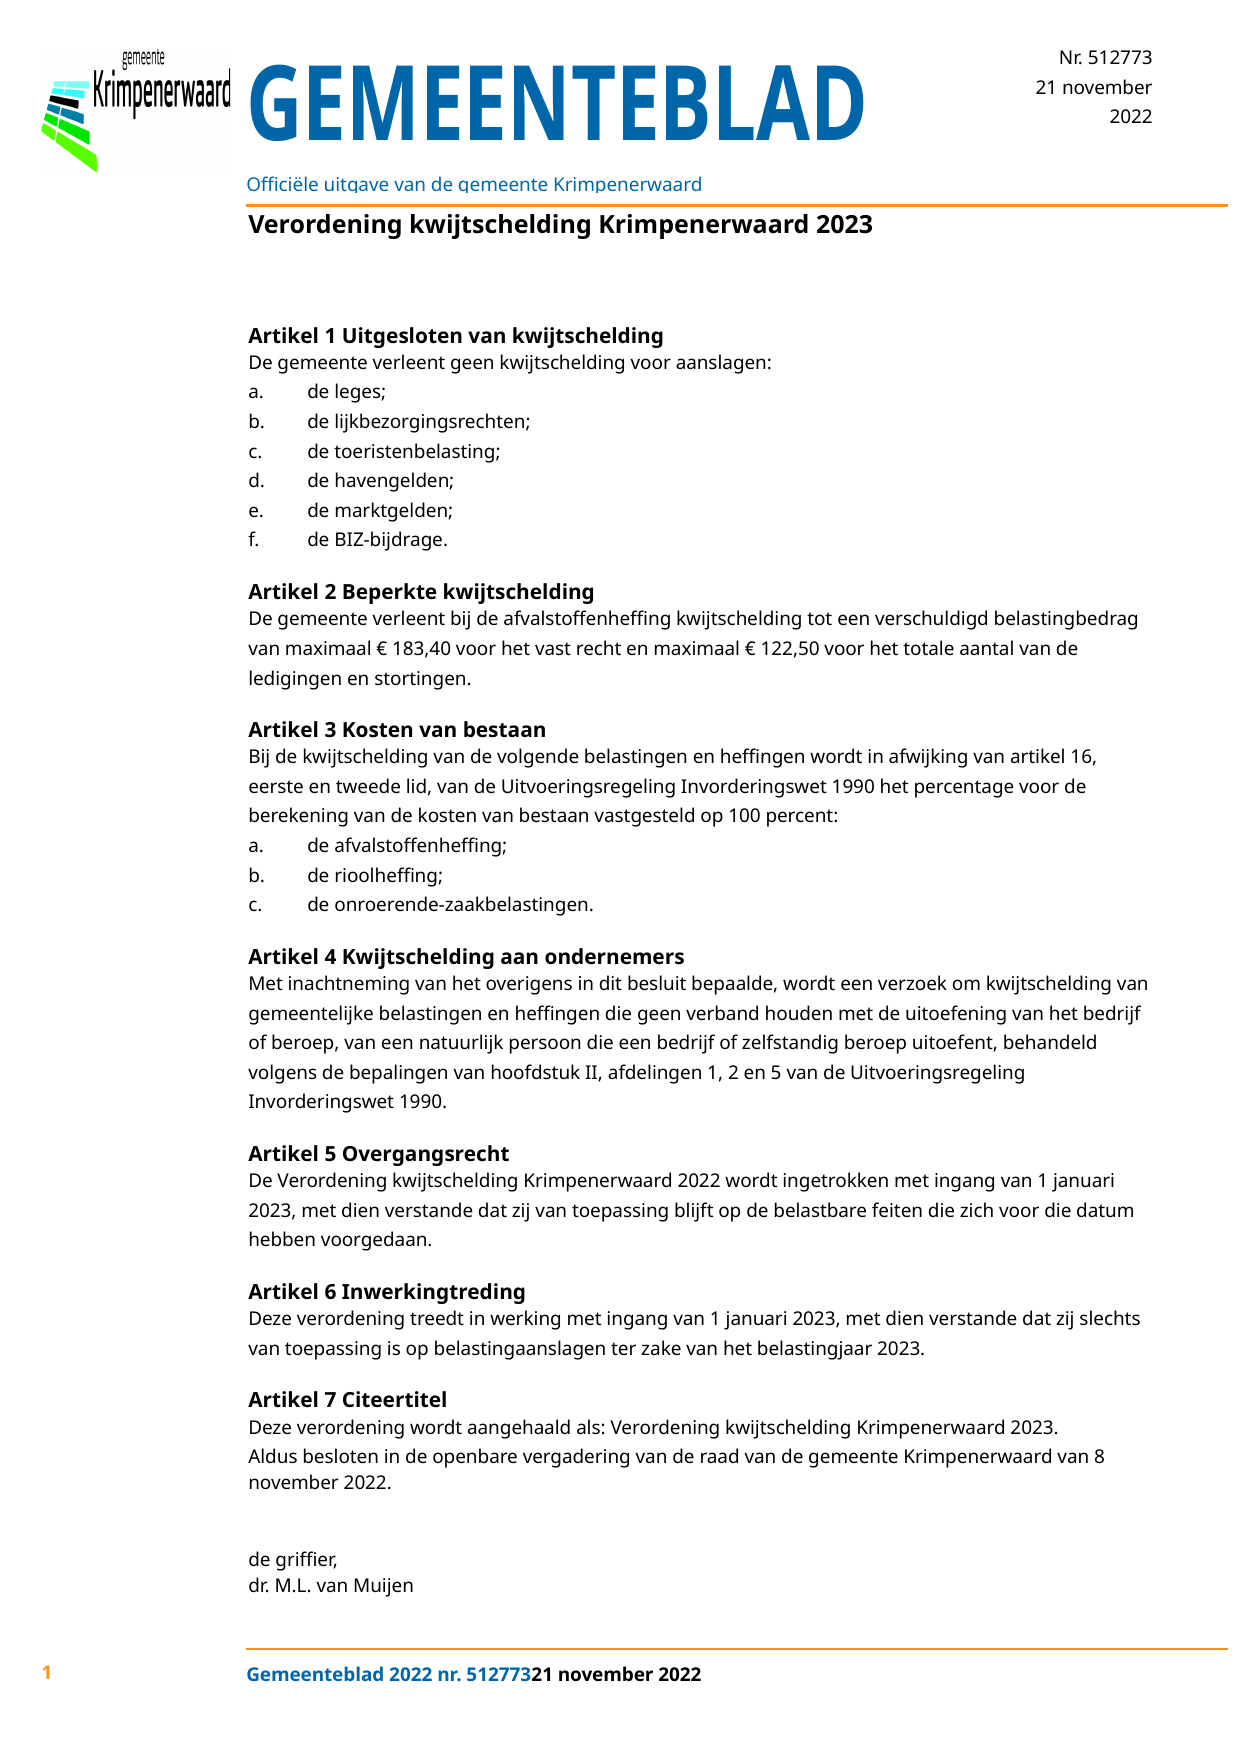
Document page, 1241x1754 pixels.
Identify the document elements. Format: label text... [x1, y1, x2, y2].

text Aldus besloten in de openbare vergadering van de raad van de gemeente Krimpenerwaard van 8 november 2022. [248, 1443, 1152, 1495]
list de afvalstoffenheffing; [248, 832, 1152, 858]
picture [41, 47, 231, 172]
text Met inachtneming van het overigens in dit besluit bepaalde, wordt een verzoek om kwijtschelding van gemeentelijke belastingen en heffingen die geen verband houden met de uitoefening van het bedrijf of beroep, van een natuurlijk persoon die een bedrijf of zelfstandig beroep uitoefent, behandeld volgens de bepalingen van hoofdstuk II, afdelingen 1, 2 en 5 van de Uitvoeringsregeling Invorderingswet 1990. [248, 970, 1152, 1114]
text Bij de kwijtschelding van de volgende belastingen en heffingen wordt in afwijking van artikel 16, eerste en tweede lid, van de Uitvoeringsregeling Invorderingswet 1990 het percentage voor de berekening van de kosten van bestaan vastgesteld op 100 percent: [248, 743, 1152, 828]
text Artikel 6 Inwerkingtreding [248, 1277, 1152, 1306]
text Artikel 4 Kwijtschelding aan ondernemers [248, 942, 1152, 970]
text dr. M.L. van Muijen [248, 1572, 1152, 1598]
text Artikel 7 Citeertitel [248, 1386, 1152, 1414]
list de marktgelden; [248, 497, 1152, 523]
text Verordening kwijtschelding Krimpenerwaard 2023 [248, 207, 1152, 241]
text De gemeente verleent geen kwijtschelding voor aanslagen: [248, 349, 1152, 375]
text Artikel 5 Overgangsrecht [248, 1139, 1152, 1167]
list de BIZ-bijdrage. [248, 527, 1152, 552]
text De gemeente verleent bij de afvalstoffenheffing kwijtschelding tot een verschuldigd belastingbedrag van maximaal € 183,40 voor het vast recht en maximaal € 122,50 voor het totale aantal van de ledigingen en stortingen. [248, 606, 1152, 690]
text de griffier, [248, 1546, 1152, 1572]
list de leges; [248, 379, 1152, 404]
text Deze verordening wordt aangehaald als: Verordening kwijtschelding Krimpenerwaard 2023. [248, 1414, 1152, 1440]
list de havengelden; [248, 467, 1152, 493]
list de toeristenbelasting; [248, 438, 1152, 464]
text Artikel 3 Kosten van bestaan [248, 715, 1152, 743]
list de rioolheffing; [248, 862, 1152, 888]
text De Verordening kwijtschelding Krimpenerwaard 2022 wordt ingetrokken met ingang van 1 januari 2023, met dien verstande dat zij van toepassing blijft op de belastbare feiten die zich voor die datum hebben voorgedaan. [248, 1167, 1152, 1252]
list de onroerende-zaakbelastingen. [248, 891, 1152, 917]
list de lijkbezorgingsrechten; [248, 408, 1152, 434]
text Artikel 2 Beperkte kwijtschelding [248, 577, 1152, 606]
text Artikel 1 Uitgesloten van kwijtschelding [248, 321, 1152, 349]
text Deze verordening treedt in werking met ingang van 1 januari 2023, met dien verstande dat zij slechts van toepassing is op belastingaanslagen ter zake van het belastingjaar 2023. [248, 1306, 1152, 1361]
